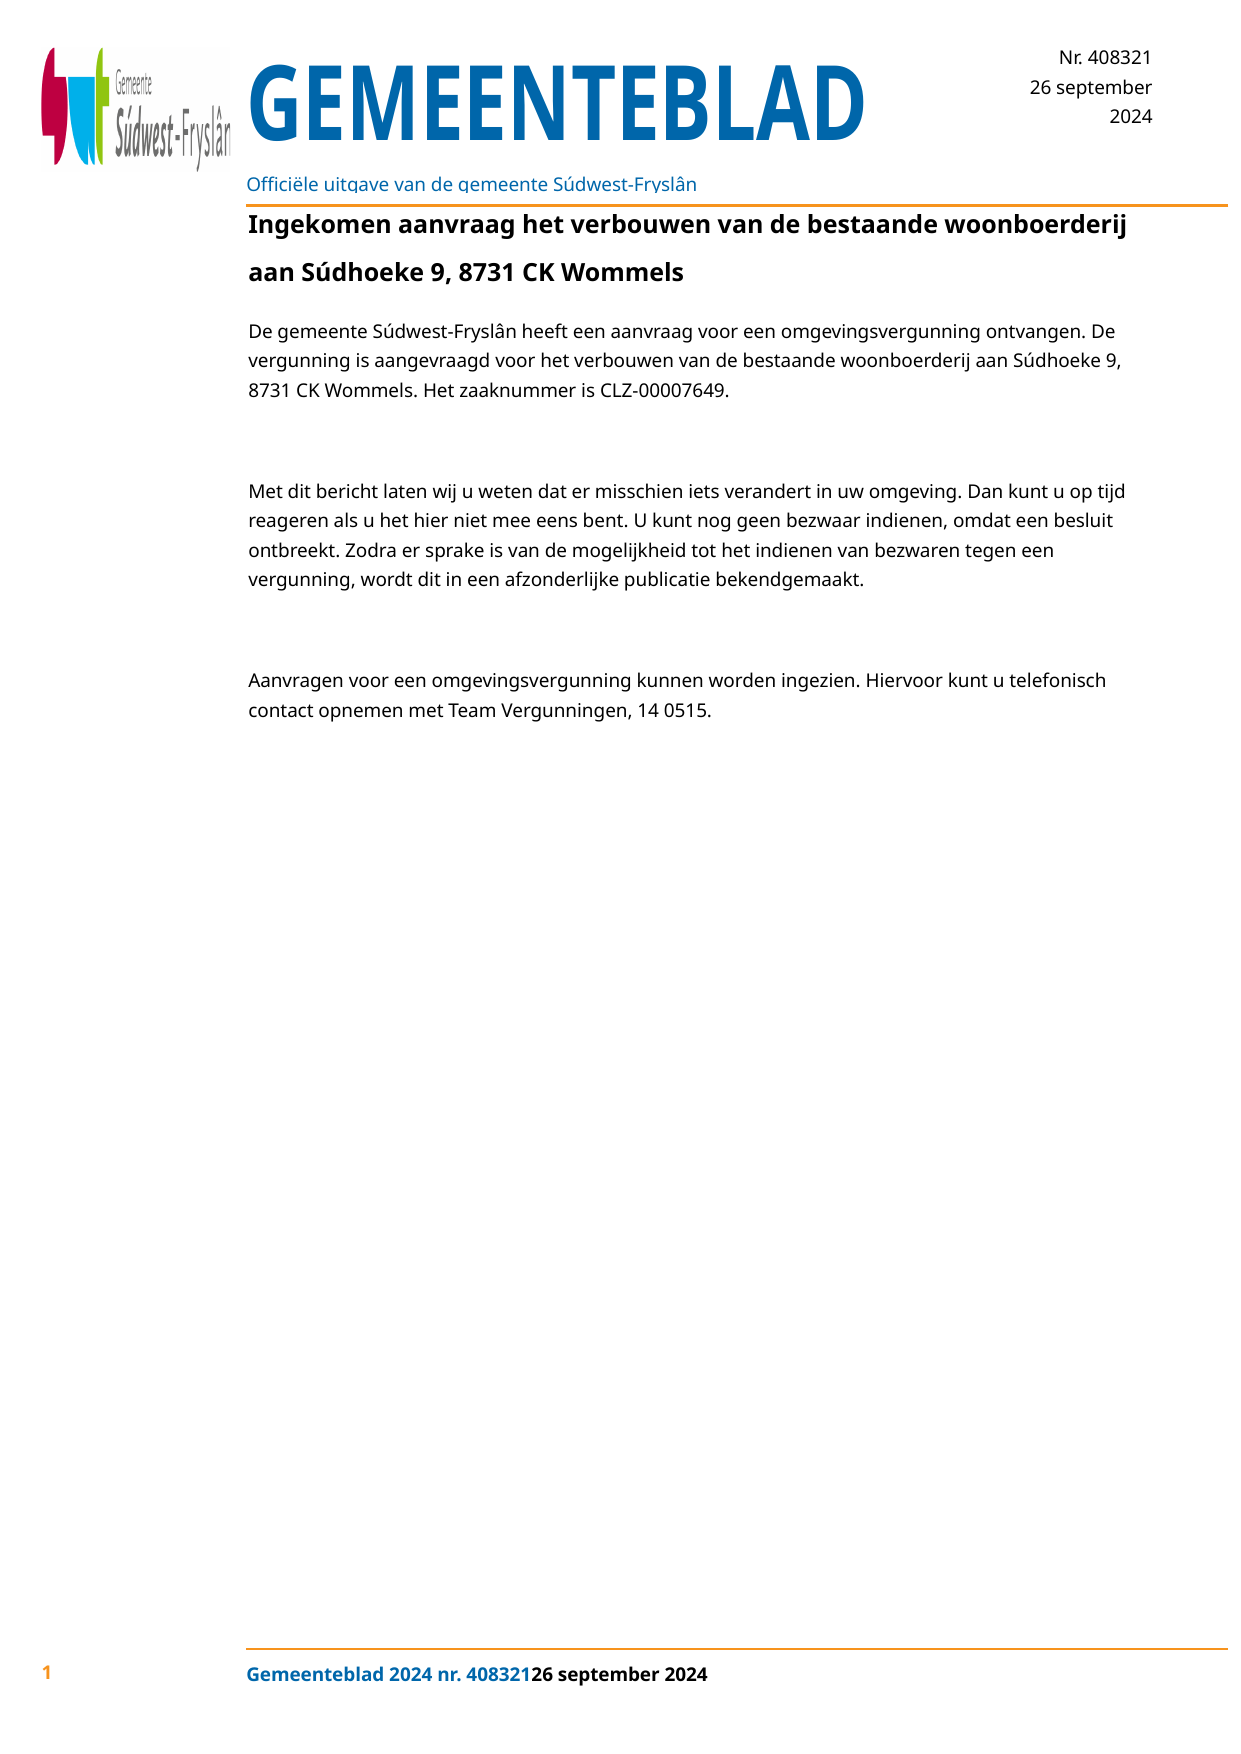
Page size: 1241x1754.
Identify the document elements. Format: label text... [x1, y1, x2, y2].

picture [41, 47, 231, 172]
text Aanvragen voor een omgevingsvergunning kunnen worden ingezien. Hiervoor kunt u telefonisch contact opnemen met Team Vergunningen, 14 0515. [248, 667, 1152, 723]
text De gemeente Súdwest-Fryslân heeft een aanvraag voor een omgevingsvergunning ontvangen. De vergunning is aangevraagd voor het verbouwen van de bestaande woonboerderij aan Súdhoeke 9, 8731 CK Wommels. Het zaaknummer is CLZ-00007649. [248, 318, 1152, 403]
text Ingekomen aanvraag het verbouwen van de bestaande woonboerderij aan Súdhoeke 9, 8731 CK Wommels [248, 207, 1152, 288]
text Met dit bericht laten wij u weten dat er misschien iets verandert in uw omgeving. Dan kunt u op tijd reageren als u het hier niet mee eens bent. U kunt nog geen bezwaar indienen, omdat een besluit ontbreekt. Zodra er sprake is van de mogelijkheid tot het indienen van bezwaren tegen een vergunning, wordt dit in een afzonderlijke publicatie bekendgemaakt. [248, 478, 1152, 592]
